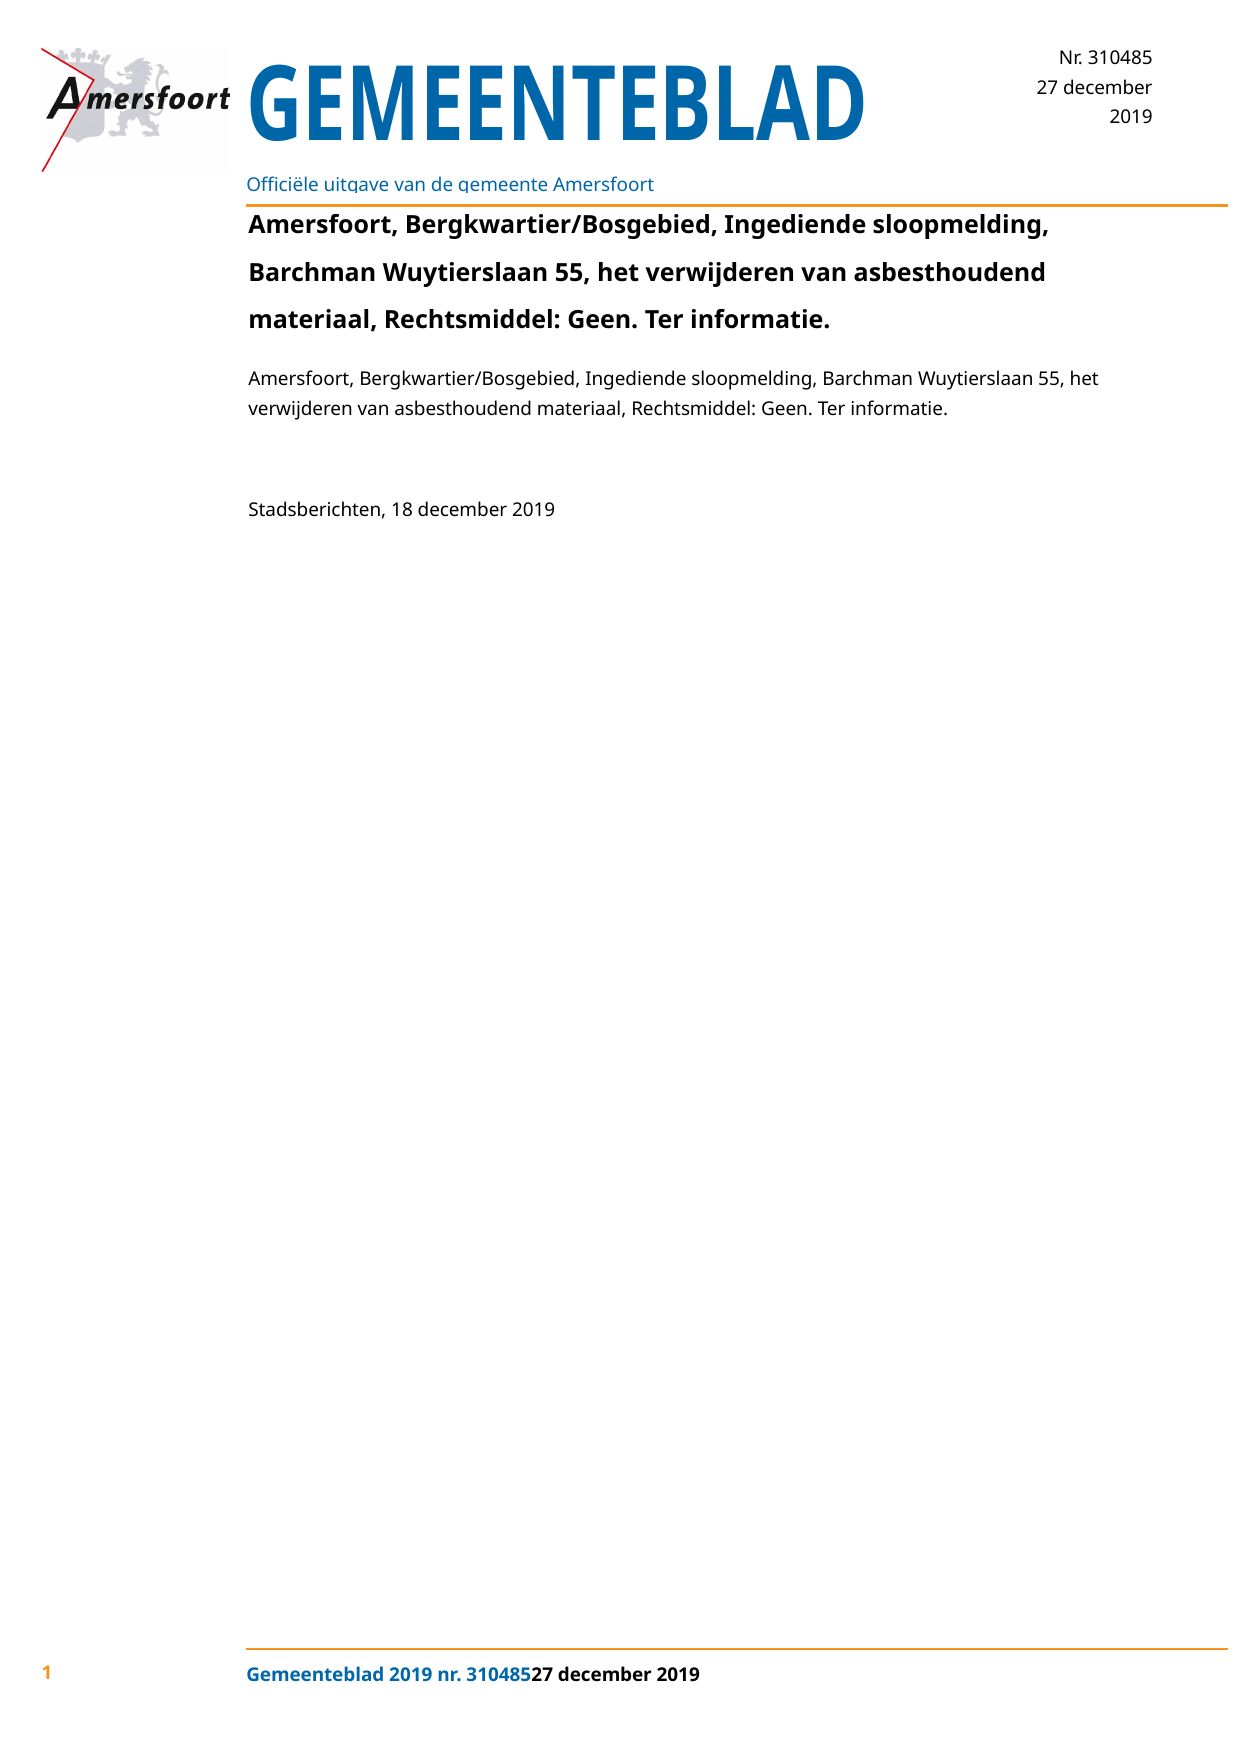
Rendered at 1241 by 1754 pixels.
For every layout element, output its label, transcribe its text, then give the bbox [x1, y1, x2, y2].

text Amersfoort, Bergkwartier/Bosgebied, Ingediende sloopmelding, Barchman Wuytierslaan 55, het verwijderen van asbesthoudend materiaal, Rechtsmiddel: Geen. Ter informatie. [248, 366, 1152, 421]
picture [41, 47, 231, 172]
text Stadsberichten, 18 december 2019 [248, 496, 1152, 522]
text Amersfoort, Bergkwartier/Bosgebied, Ingediende sloopmelding, Barchman Wuytierslaan 55, het verwijderen van asbesthoudend materiaal, Rechtsmiddel: Geen. Ter informatie. [248, 207, 1152, 336]
